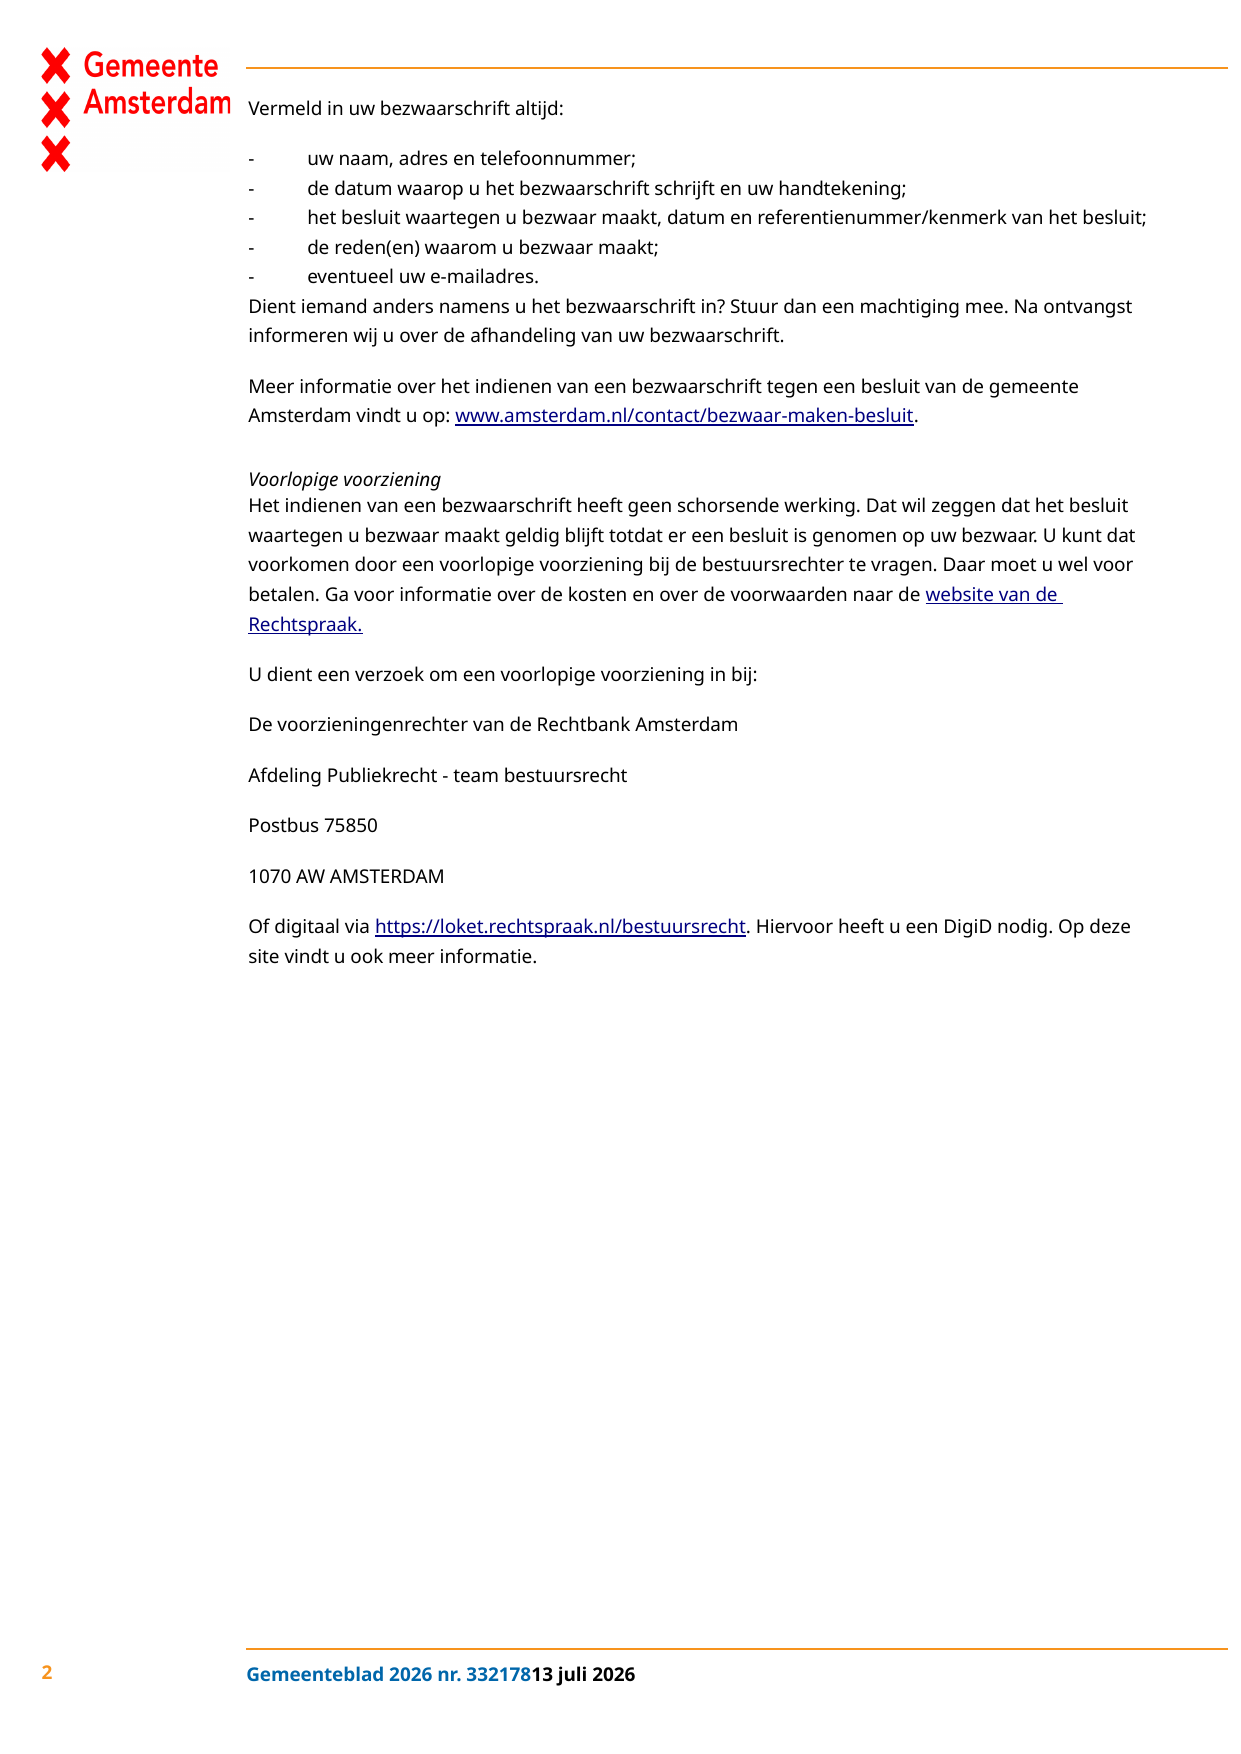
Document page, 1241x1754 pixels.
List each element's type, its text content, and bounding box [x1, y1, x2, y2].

text Vermeld in uw bezwaarschrift altijd: [248, 95, 1152, 121]
text Het indienen van een bezwaarschrift heeft geen schorsende werking. Dat wil zeggen dat het besluit waartegen u bezwaar maakt geldig blijft totdat er een besluit is genomen op uw bezwaar. U kunt dat voorkomen door een voorlopige voorziening bij de bestuursrechter te vragen. Daar moet u wel voor betalen. Ga voor informatie over de kosten en over de voorwaarden naar de website van de Rechtspraak. [248, 492, 1152, 636]
text 1070 AW AMSTERDAM [248, 863, 1152, 888]
text U dient een verzoek om een voorlopige voorziening in bij: [248, 661, 1152, 687]
text Of digitaal via https://loket.rechtspraak.nl/bestuursrecht. Hiervoor heeft u een DigiD nodig. Op deze site vindt u ook meer informatie. [248, 913, 1152, 968]
list de reden(en) waarom u bezwaar maakt; [248, 234, 1152, 260]
list uw naam, adres en telefoonnummer; [248, 145, 1152, 171]
picture [41, 47, 231, 172]
text De voorzieningenrechter van de Rechtbank Amsterdam [248, 712, 1152, 737]
list de datum waarop u het bezwaarschrift schrijft en uw handtekening; [248, 175, 1152, 201]
text Voorlopige voorziening [248, 467, 1152, 492]
text Meer informatie over het indienen van een bezwaarschrift tegen een besluit van de gemeente Amsterdam vindt u op: www.amsterdam.nl/contact/bezwaar-maken-besluit. [248, 373, 1152, 428]
list eventueel uw e-mailadres. [248, 263, 1152, 289]
text Dient iemand anders namens u het bezwaarschrift in? Stuur dan een machtiging mee. Na ontvangst informeren wij u over de afhandeling van uw bezwaarschrift. [248, 293, 1152, 348]
list het besluit waartegen u bezwaar maakt, datum en referentienummer/kenmerk van het besluit; [248, 204, 1152, 230]
text Afdeling Publiekrecht - team bestuursrecht [248, 762, 1152, 788]
text Postbus 75850 [248, 812, 1152, 838]
